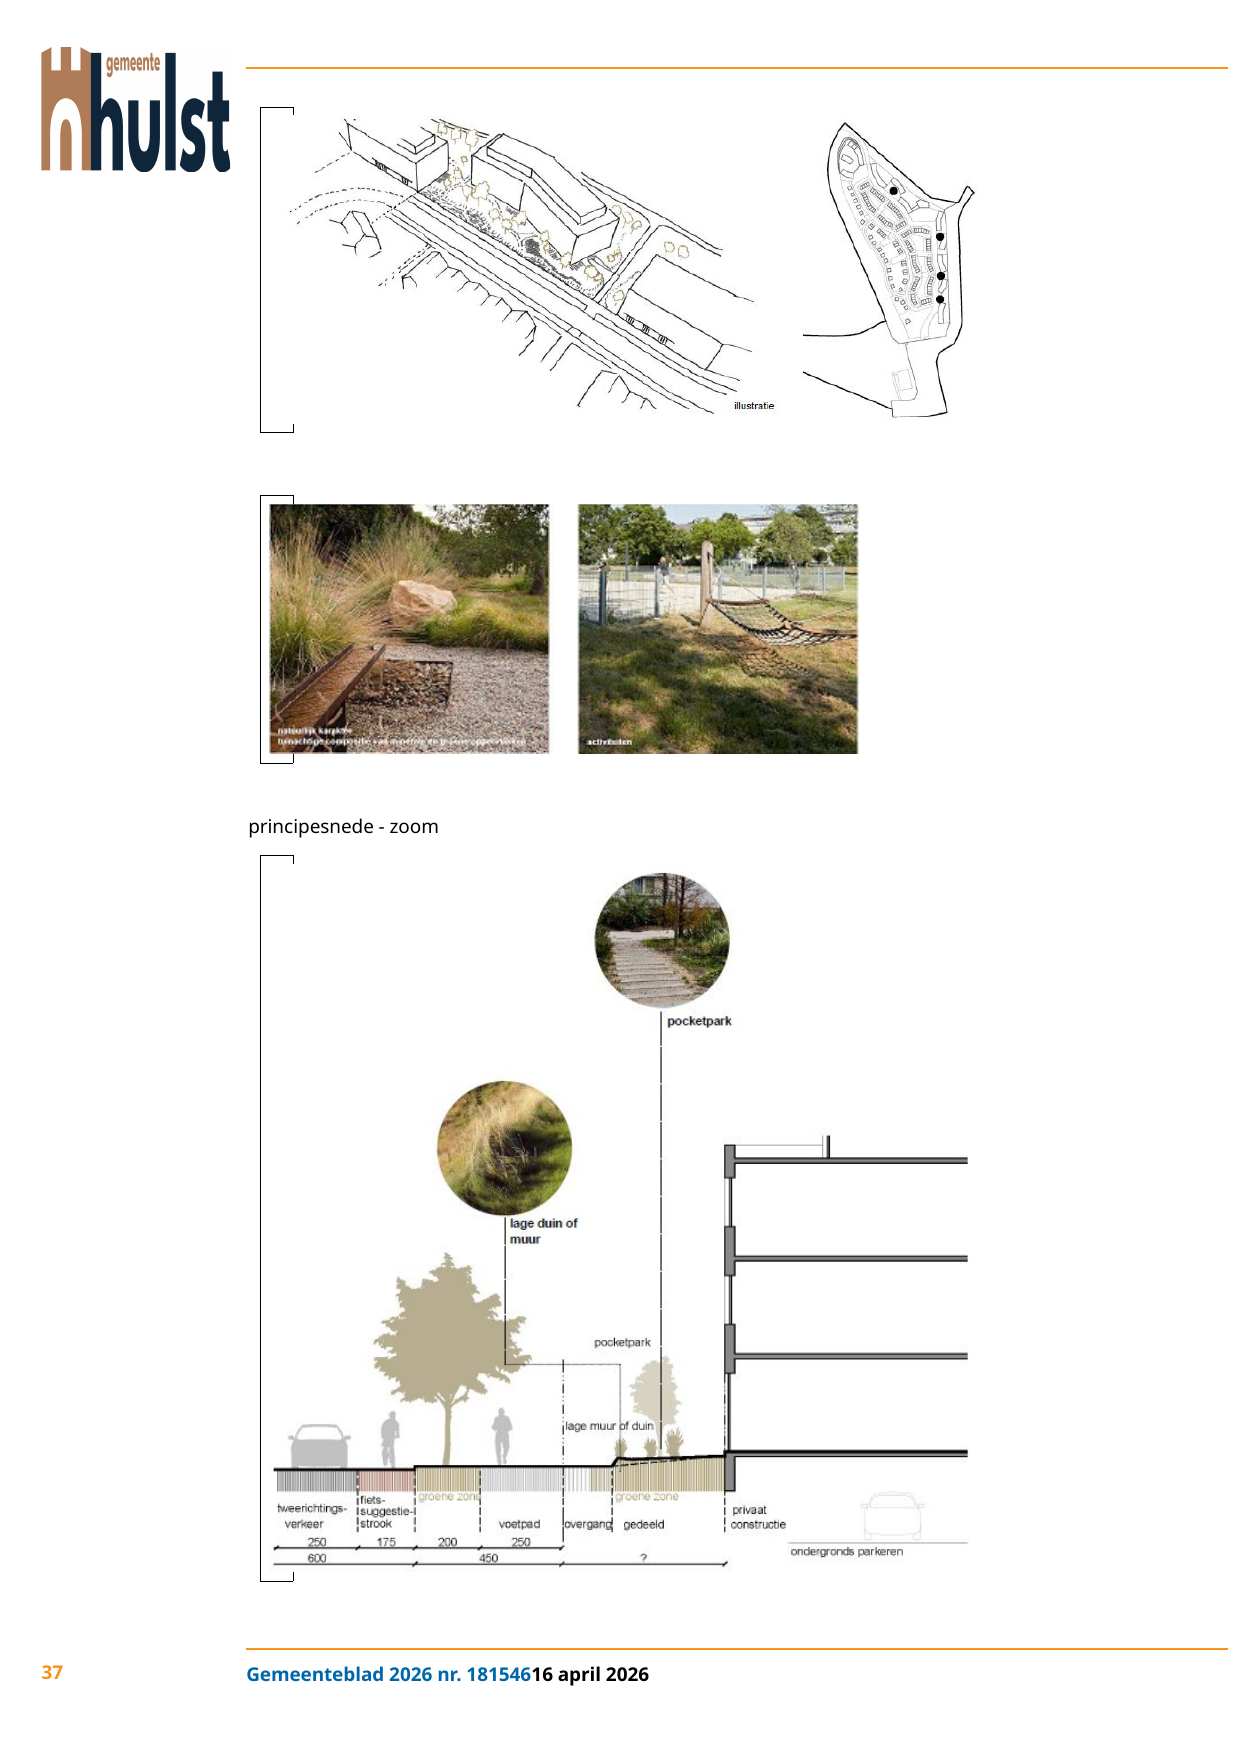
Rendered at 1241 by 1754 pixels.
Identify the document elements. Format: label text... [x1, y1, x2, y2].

picture [268, 504, 860, 754]
picture [268, 115, 978, 424]
picture [268, 864, 978, 1572]
picture [41, 47, 231, 172]
text principesnede - zoom [248, 814, 1152, 839]
